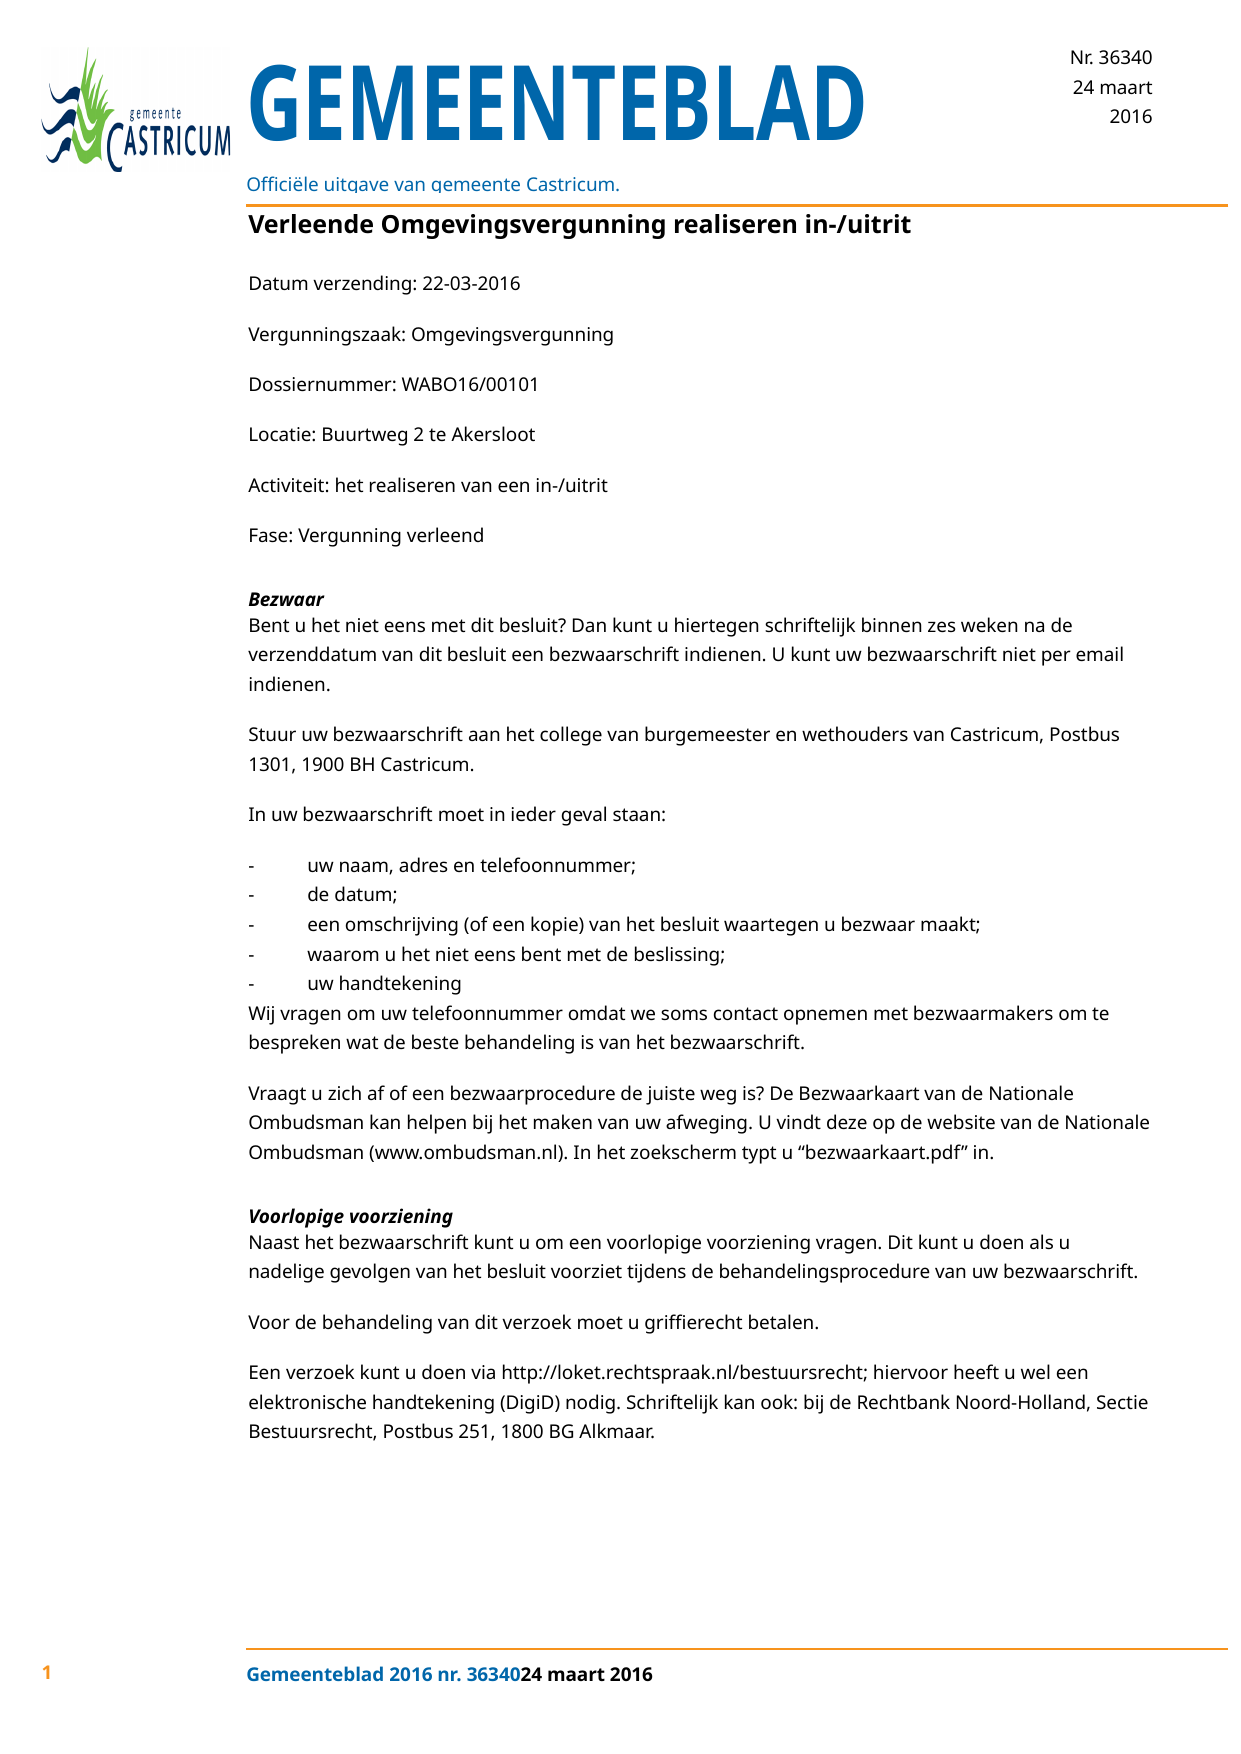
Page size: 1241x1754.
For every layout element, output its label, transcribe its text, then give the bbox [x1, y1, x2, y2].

text In uw bezwaarschrift moet in ieder geval staan: [248, 802, 1152, 827]
text Bent u het niet eens met dit besluit? Dan kunt u hiertegen schriftelijk binnen zes weken na de verzenddatum van dit besluit een bezwaarschrift indienen. U kunt uw bezwaarschrift niet per email indienen. [248, 612, 1152, 697]
list een omschrijving (of een kopie) van het besluit waartegen u bezwaar maakt; [248, 911, 1152, 937]
text Locatie: Buurtweg 2 te Akersloot [248, 422, 1152, 447]
list waarom u het niet eens bent met de beslissing; [248, 941, 1152, 967]
text Stuur uw bezwaarschrift aan het college van burgemeester en wethouders van Castricum, Postbus 1301, 1900 BH Castricum. [248, 722, 1152, 777]
text Activiteit: het realiseren van een in-/uitrit [248, 472, 1152, 498]
text Verleende Omgevingsvergunning realiseren in-/uitrit [248, 207, 1152, 241]
text Voor de behandeling van dit verzoek moet u griffierecht betalen. [248, 1309, 1152, 1334]
text Dossiernummer: WABO16/00101 [248, 371, 1152, 397]
text Voorlopige voorziening [248, 1203, 1152, 1229]
text Vergunningszaak: Omgevingsvergunning [248, 321, 1152, 346]
picture [41, 47, 231, 172]
text Wij vragen om uw telefoonnummer omdat we soms contact opnemen met bezwaarmakers om te bespreken wat de beste behandeling is van het bezwaarschrift. [248, 1000, 1152, 1055]
list uw naam, adres en telefoonnummer; [248, 852, 1152, 878]
text Bezwaar [248, 586, 1152, 612]
text Fase: Vergunning verleend [248, 522, 1152, 548]
text Vraagt u zich af of een bezwaarprocedure de juiste weg is? De Bezwaarkaart van de Nationale Ombudsman kan helpen bij het maken van uw afweging. U vindt deze op de website van de Nationale Ombudsman (www.ombudsman.nl). In het zoekscherm typt u “bezwaarkaart.pdf” in. [248, 1080, 1152, 1165]
text Een verzoek kunt u doen via http://loket.rechtspraak.nl/bestuursrecht; hiervoor heeft u wel een elektronische handtekening (DigiD) nodig. Schriftelijk kan ook: bij de Rechtbank Noord-Holland, Sectie Bestuursrecht, Postbus 251, 1800 BG Alkmaar. [248, 1359, 1152, 1444]
text Naast het bezwaarschrift kunt u om een voorlopige voorziening vragen. Dit kunt u doen als u nadelige gevolgen van het besluit voorziet tijdens de behandelingsprocedure van uw bezwaarschrift. [248, 1229, 1152, 1284]
text Datum verzending: 22-03-2016 [248, 270, 1152, 296]
list uw handtekening [248, 970, 1152, 996]
list de datum; [248, 882, 1152, 907]
